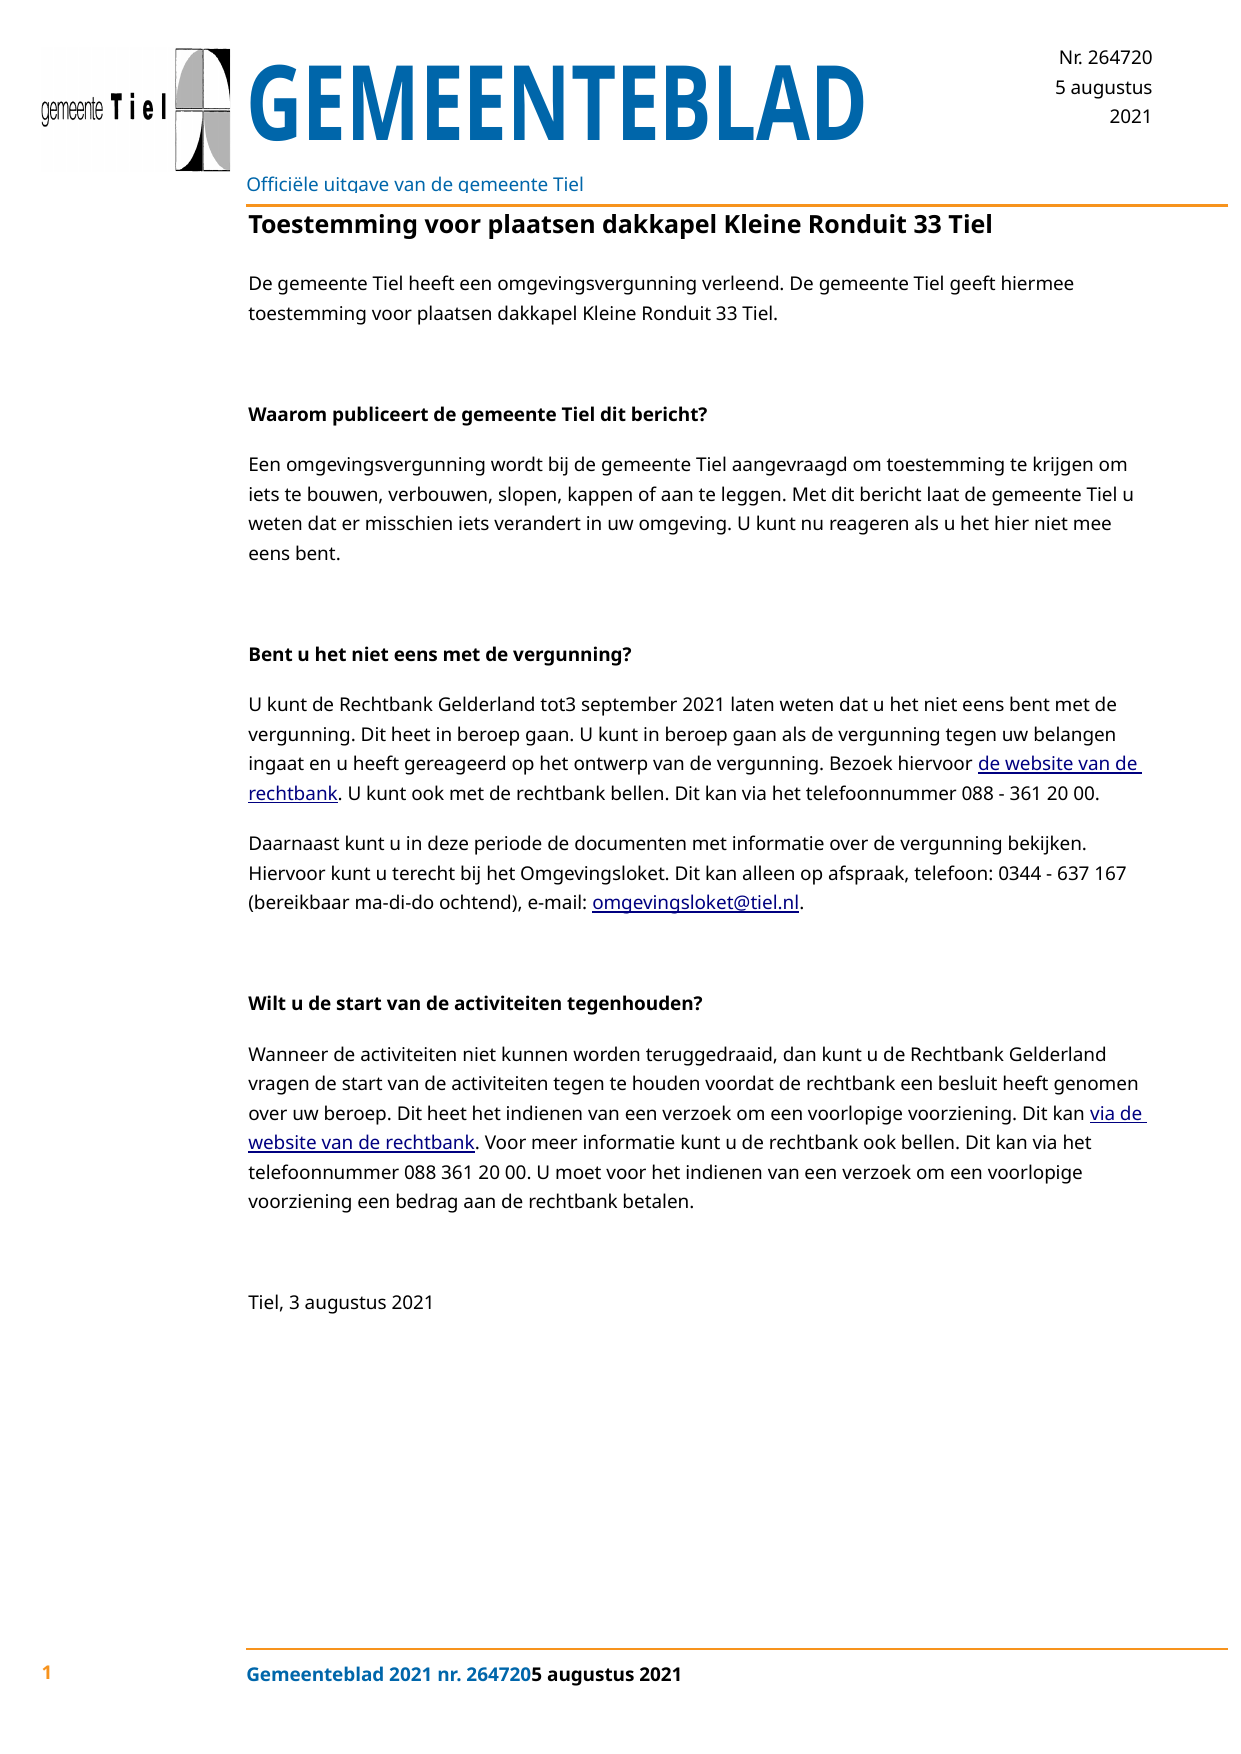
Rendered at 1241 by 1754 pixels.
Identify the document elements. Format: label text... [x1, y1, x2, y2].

text Daarnaast kunt u in deze periode de documenten met informatie over de vergunning bekijken. Hiervoor kunt u terecht bij het Omgevingsloket. Dit kan alleen op afspraak, telefoon: 0344 - 637 167 (bereikbaar ma-di-do ochtend), e-mail: omgevingsloket@tiel.nl. [248, 830, 1152, 915]
text Wilt u de start van de activiteiten tegenhouden? [248, 990, 1152, 1016]
text Een omgevingsvergunning wordt bij de gemeente Tiel aangevraagd om toestemming te krijgen om iets te bouwen, verbouwen, slopen, kappen of aan te leggen. Met dit bericht laat de gemeente Tiel u weten dat er misschien iets verandert in uw omgeving. U kunt nu reageren als u het hier niet mee eens bent. [248, 451, 1152, 566]
text Wanneer de activiteiten niet kunnen worden teruggedraaid, dan kunt u de Rechtbank Gelderland vragen de start van de activiteiten tegen te houden voordat de rechtbank een besluit heeft genomen over uw beroep. Dit heet het indienen van een verzoek om een voorlopige voorziening. Dit kan via de website van de rechtbank. Voor meer informatie kunt u de rechtbank ook bellen. Dit kan via het telefoonnummer 088 361 20 00. U moet voor het indienen van een verzoek om een voorlopige voorziening een bedrag aan de rechtbank betalen. [248, 1041, 1152, 1214]
text Tiel, 3 augustus 2021 [248, 1289, 1152, 1315]
text Waarom publiceert de gemeente Tiel dit bericht? [248, 401, 1152, 426]
text Bent u het niet eens met de vergunning? [248, 641, 1152, 666]
picture [41, 47, 231, 172]
text De gemeente Tiel heeft een omgevingsvergunning verleend. De gemeente Tiel geeft hiermee toestemming voor plaatsen dakkapel Kleine Ronduit 33 Tiel. [248, 270, 1152, 326]
text Toestemming voor plaatsen dakkapel Kleine Ronduit 33 Tiel [248, 207, 1152, 241]
text U kunt de Rechtbank Gelderland tot3 september 2021 laten weten dat u het niet eens bent met de vergunning. Dit heet in beroep gaan. U kunt in beroep gaan als de vergunning tegen uw belangen ingaat en u heeft gereageerd op het ontwerp van de vergunning. Bezoek hiervoor de website van de rechtbank. U kunt ook met de rechtbank bellen. Dit kan via het telefoonnummer 088 - 361 20 00. [248, 691, 1152, 806]
